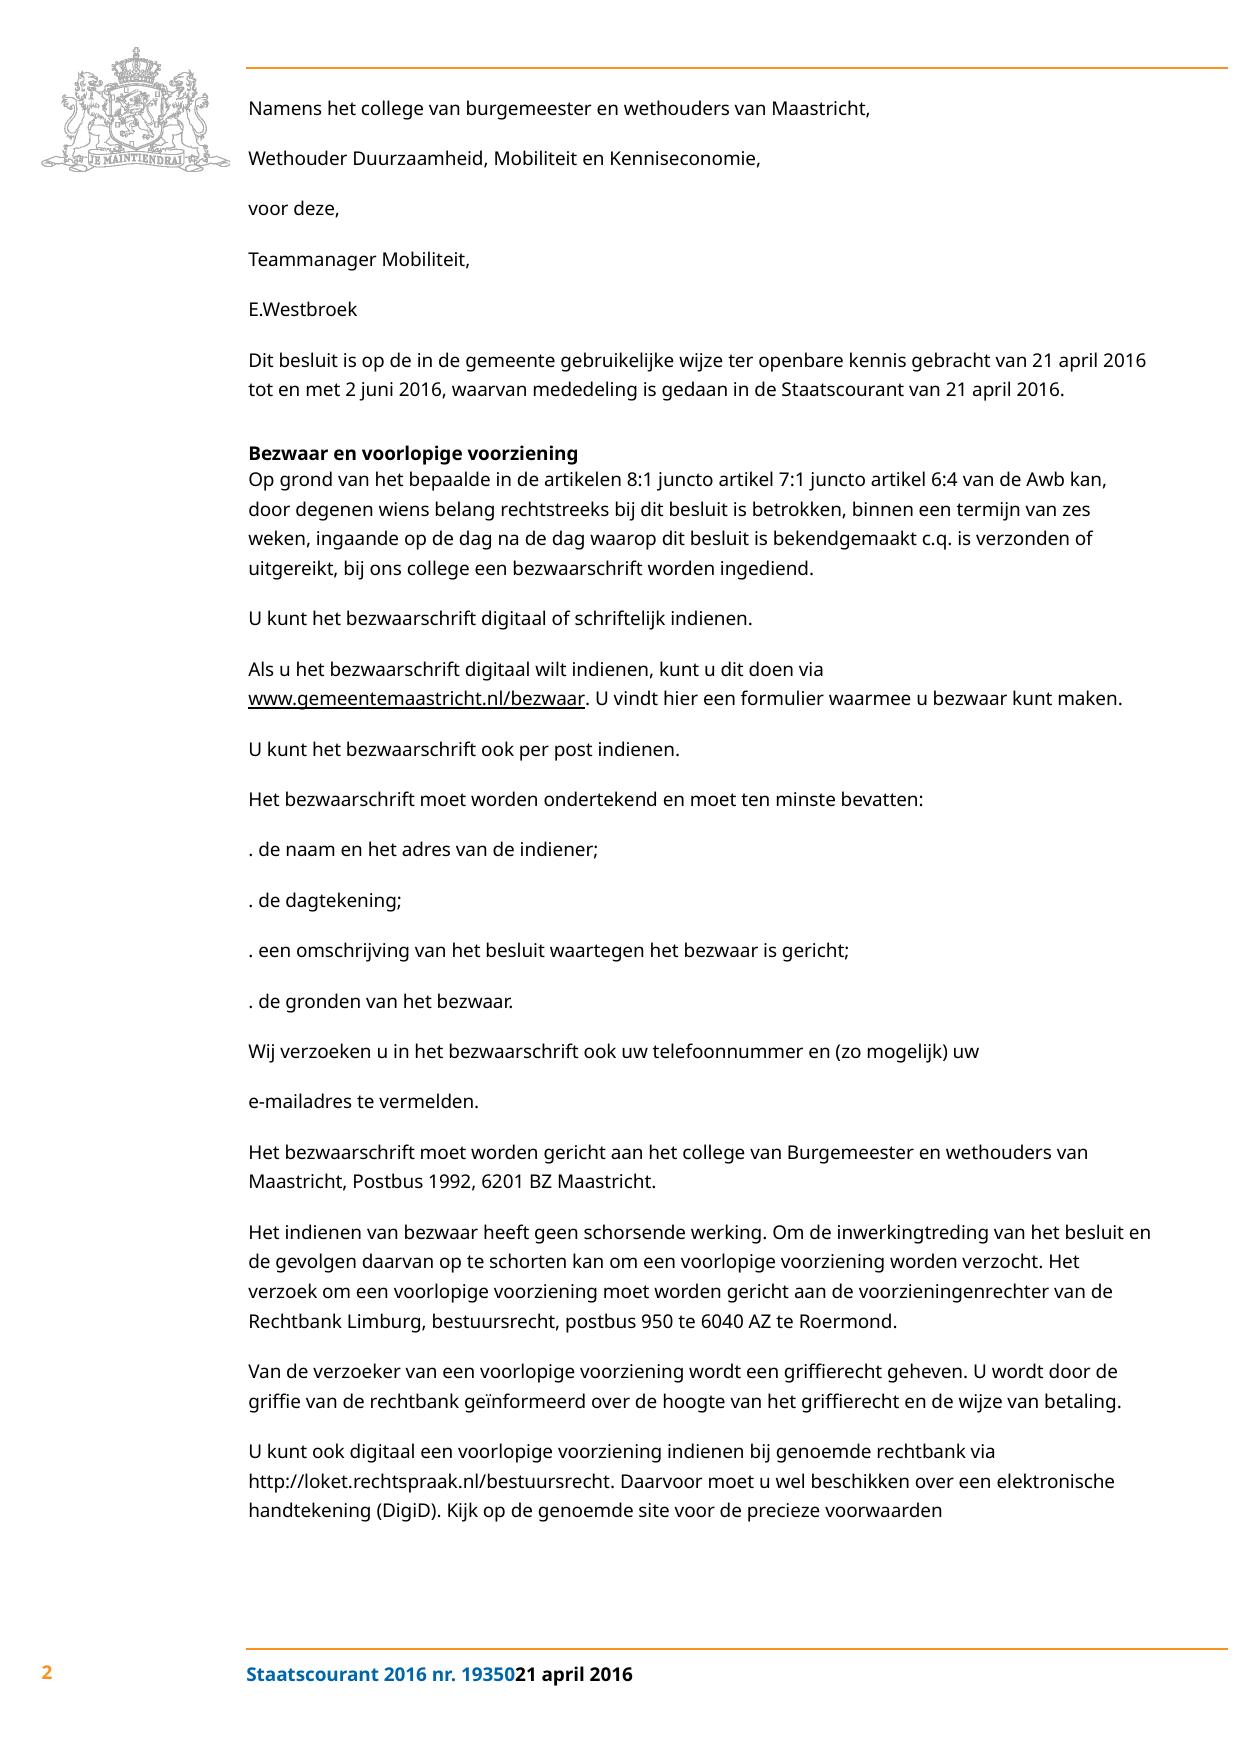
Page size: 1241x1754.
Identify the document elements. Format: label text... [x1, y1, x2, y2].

text voor deze, [248, 196, 1152, 221]
text U kunt het bezwaarschrift ook per post indienen. [248, 736, 1152, 761]
text U kunt ook digitaal een voorlopige voorziening indienen bij genoemde rechtbank via http://loket.rechtspraak.nl/bestuursrecht. Daarvoor moet u wel beschikken over een elektronische handtekening (DigiD). Kijk op de genoemde site voor de precieze voorwaarden [248, 1438, 1152, 1523]
text E.Westbroek [248, 296, 1152, 322]
text Namens het college van burgemeester en wethouders van Maastricht, [248, 95, 1152, 121]
picture [41, 47, 231, 172]
text Het bezwaarschrift moet worden gericht aan het college van Burgemeester en wethouders van Maastricht, Postbus 1992, 6201 BZ Maastricht. [248, 1139, 1152, 1194]
text . de naam en het adres van de indiener; [248, 837, 1152, 862]
text e-mailadres te vermelden. [248, 1089, 1152, 1114]
text Bezwaar en voorlopige voorziening [248, 440, 1152, 466]
text Het bezwaarschrift moet worden ondertekend en moet ten minste bevatten: [248, 786, 1152, 812]
text Wij verzoeken u in het bezwaarschrift ook uw telefoonnummer en (zo mogelijk) uw [248, 1038, 1152, 1064]
text . de dagtekening; [248, 887, 1152, 913]
text . een omschrijving van het besluit waartegen het bezwaar is gericht; [248, 937, 1152, 963]
text Op grond van het bepaalde in de artikelen 8:1 juncto artikel 7:1 juncto artikel 6:4 van de Awb kan, door degenen wiens belang rechtstreeks bij dit besluit is betrokken, binnen een termijn van zes weken, ingaande op de dag na de dag waarop dit besluit is bekendgemaakt c.q. is verzonden of uitgereikt, bij ons college een bezwaarschrift worden ingediend. [248, 466, 1152, 581]
text Teammanager Mobiliteit, [248, 246, 1152, 272]
text Wethouder Duurzaamheid, Mobiliteit en Kenniseconomie, [248, 145, 1152, 171]
text Het indienen van bezwaar heeft geen schorsende werking. Om de inwerkingtreding van het besluit en de gevolgen daarvan op te schorten kan om een voorlopige voorziening worden verzocht. Het verzoek om een voorlopige voorziening moet worden gericht aan de voorzieningenrechter van de Rechtbank Limburg, bestuursrecht, postbus 950 te 6040 AZ te Roermond. [248, 1219, 1152, 1333]
text U kunt het bezwaarschrift digitaal of schriftelijk indienen. [248, 605, 1152, 631]
text . de gronden van het bezwaar. [248, 988, 1152, 1013]
text Als u het bezwaarschrift digitaal wilt indienen, kunt u dit doen via www.gemeentemaastricht.nl/bezwaar. U vindt hier een formulier waarmee u bezwaar kunt maken. [248, 656, 1152, 711]
text Van de verzoeker van een voorlopige voorziening wordt een griffierecht geheven. U wordt door de griffie van de rechtbank geïnformeerd over de hoogte van het griffierecht en de wijze van betaling. [248, 1358, 1152, 1413]
text Dit besluit is op de in de gemeente gebruikelijke wijze ter openbare kennis gebracht van 21 april 2016 tot en met 2 juni 2016, waarvan mededeling is gedaan in de Staatscourant van 21 april 2016. [248, 347, 1152, 402]
